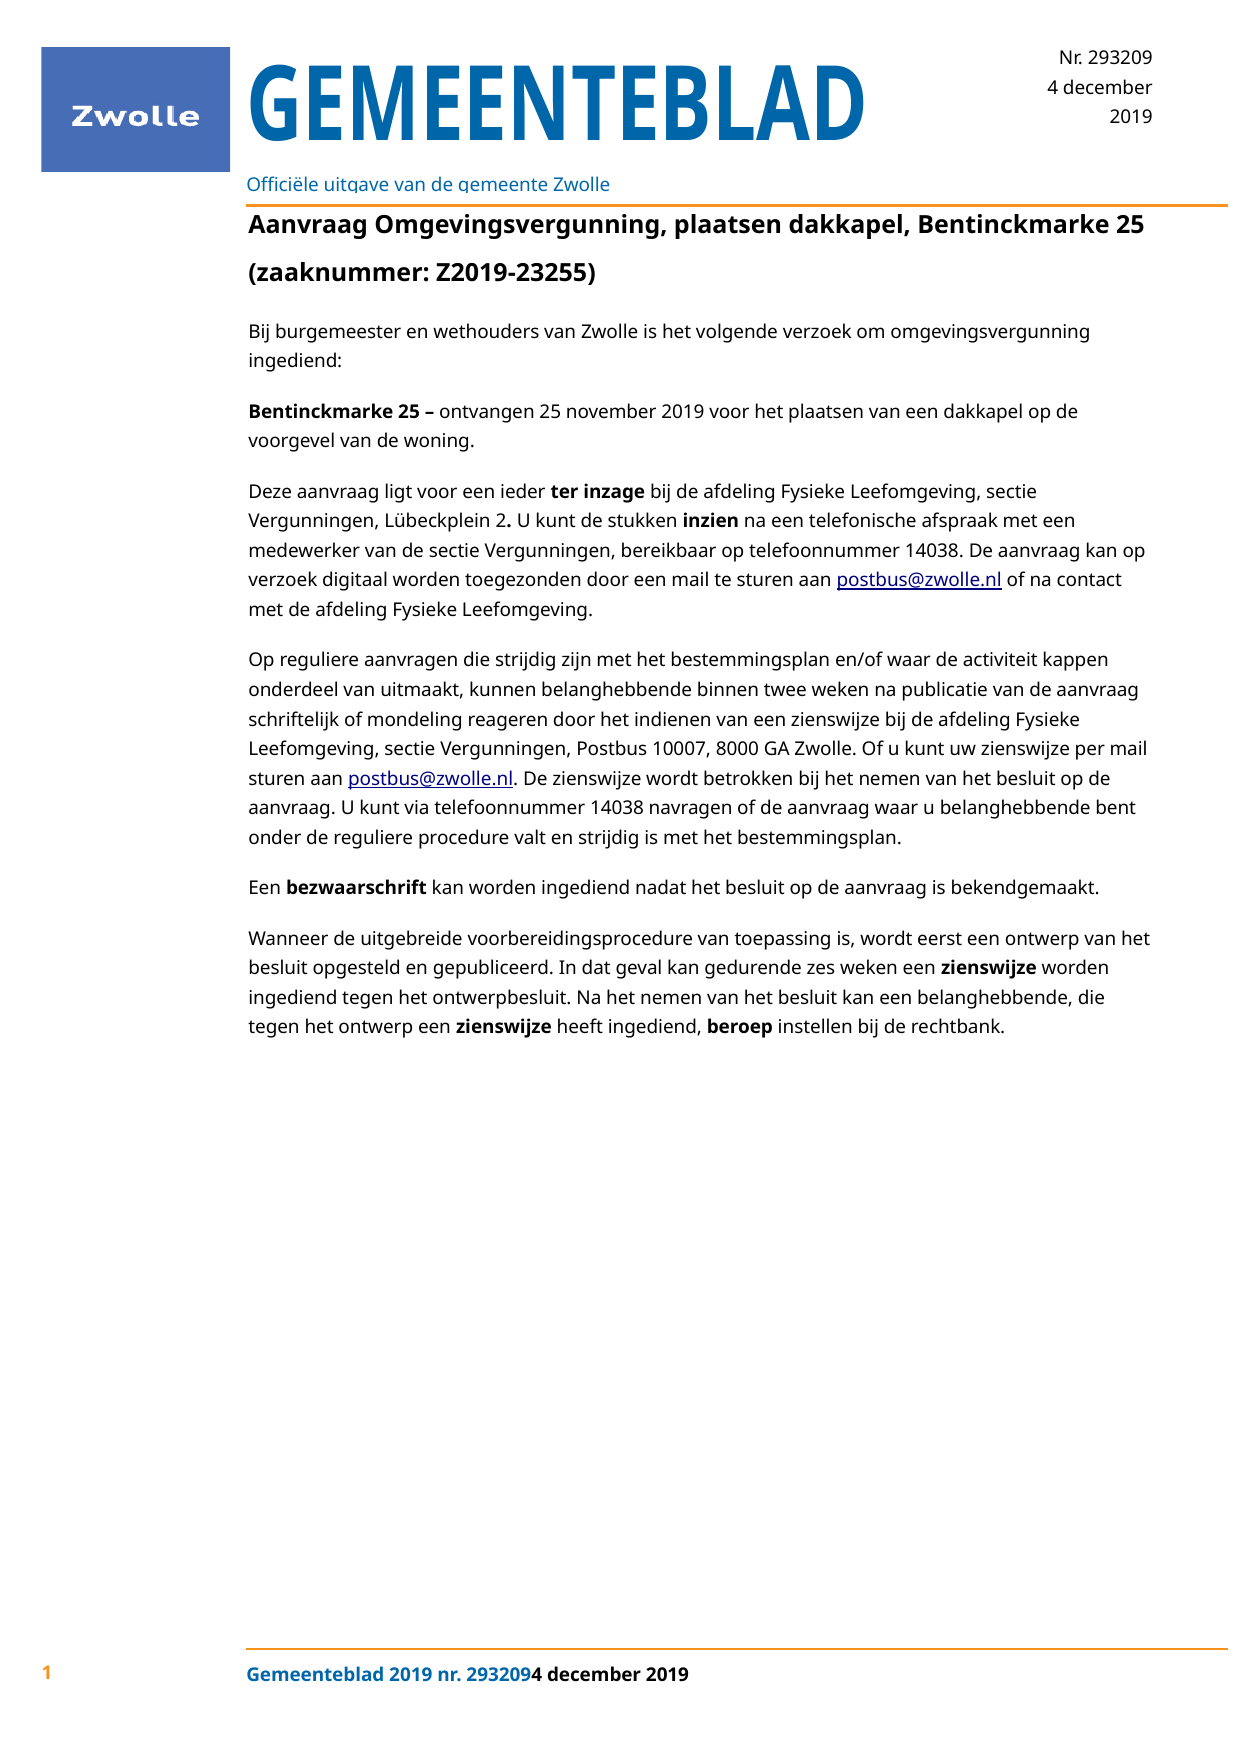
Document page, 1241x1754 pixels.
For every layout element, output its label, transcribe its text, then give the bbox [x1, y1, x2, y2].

text Deze aanvraag ligt voor een ieder ter inzage bij de afdeling Fysieke Leefomgeving, sectie Vergunningen, Lübeckplein 2. U kunt de stukken inzien na een telefonische afspraak met een medewerker van de sectie Vergunningen, bereikbaar op telefoonnummer 14038. De aanvraag kan op verzoek digitaal worden toegezonden door een mail te sturen aan postbus@zwolle.nl of na contact met de afdeling Fysieke Leefomgeving. [248, 478, 1152, 622]
text Op reguliere aanvragen die strijdig zijn met het bestemmingsplan en/of waar de activiteit kappen onderdeel van uitmaakt, kunnen belanghebbende binnen twee weken na publicatie van de aanvraag schriftelijk of mondeling reageren door het indienen van een zienswijze bij de afdeling Fysieke Leefomgeving, sectie Vergunningen, Postbus 10007, 8000 GA Zwolle. Of u kunt uw zienswijze per mail sturen aan postbus@zwolle.nl. De zienswijze wordt betrokken bij het nemen van het besluit op de aanvraag. U kunt via telefoonnummer 14038 navragen of de aanvraag waar u belanghebbende bent onder de reguliere procedure valt en strijdig is met het bestemmingsplan. [248, 647, 1152, 850]
text Wanneer de uitgebreide voorbereidingsprocedure van toepassing is, wordt eerst een ontwerp van het besluit opgesteld en gepubliceerd. In dat geval kan gedurende zes weken een zienswijze worden ingediend tegen het ontwerpbesluit. Na het nemen van het besluit kan een belanghebbende, die tegen het ontwerp een zienswijze heeft ingediend, beroep instellen bij de rechtbank. [248, 925, 1152, 1039]
picture [41, 47, 231, 172]
text Een bezwaarschrift kan worden ingediend nadat het besluit op de aanvraag is bekendgemaakt. [248, 874, 1152, 900]
text Bij burgemeester en wethouders van Zwolle is het volgende verzoek om omgevingsvergunning ingediend: [248, 318, 1152, 373]
text Bentinckmarke 25 – ontvangen 25 november 2019 voor het plaatsen van een dakkapel op de voorgevel van de woning. [248, 398, 1152, 453]
text Aanvraag Omgevingsvergunning, plaatsen dakkapel, Bentinckmarke 25 (zaaknummer: Z2019-23255) [248, 207, 1152, 288]
